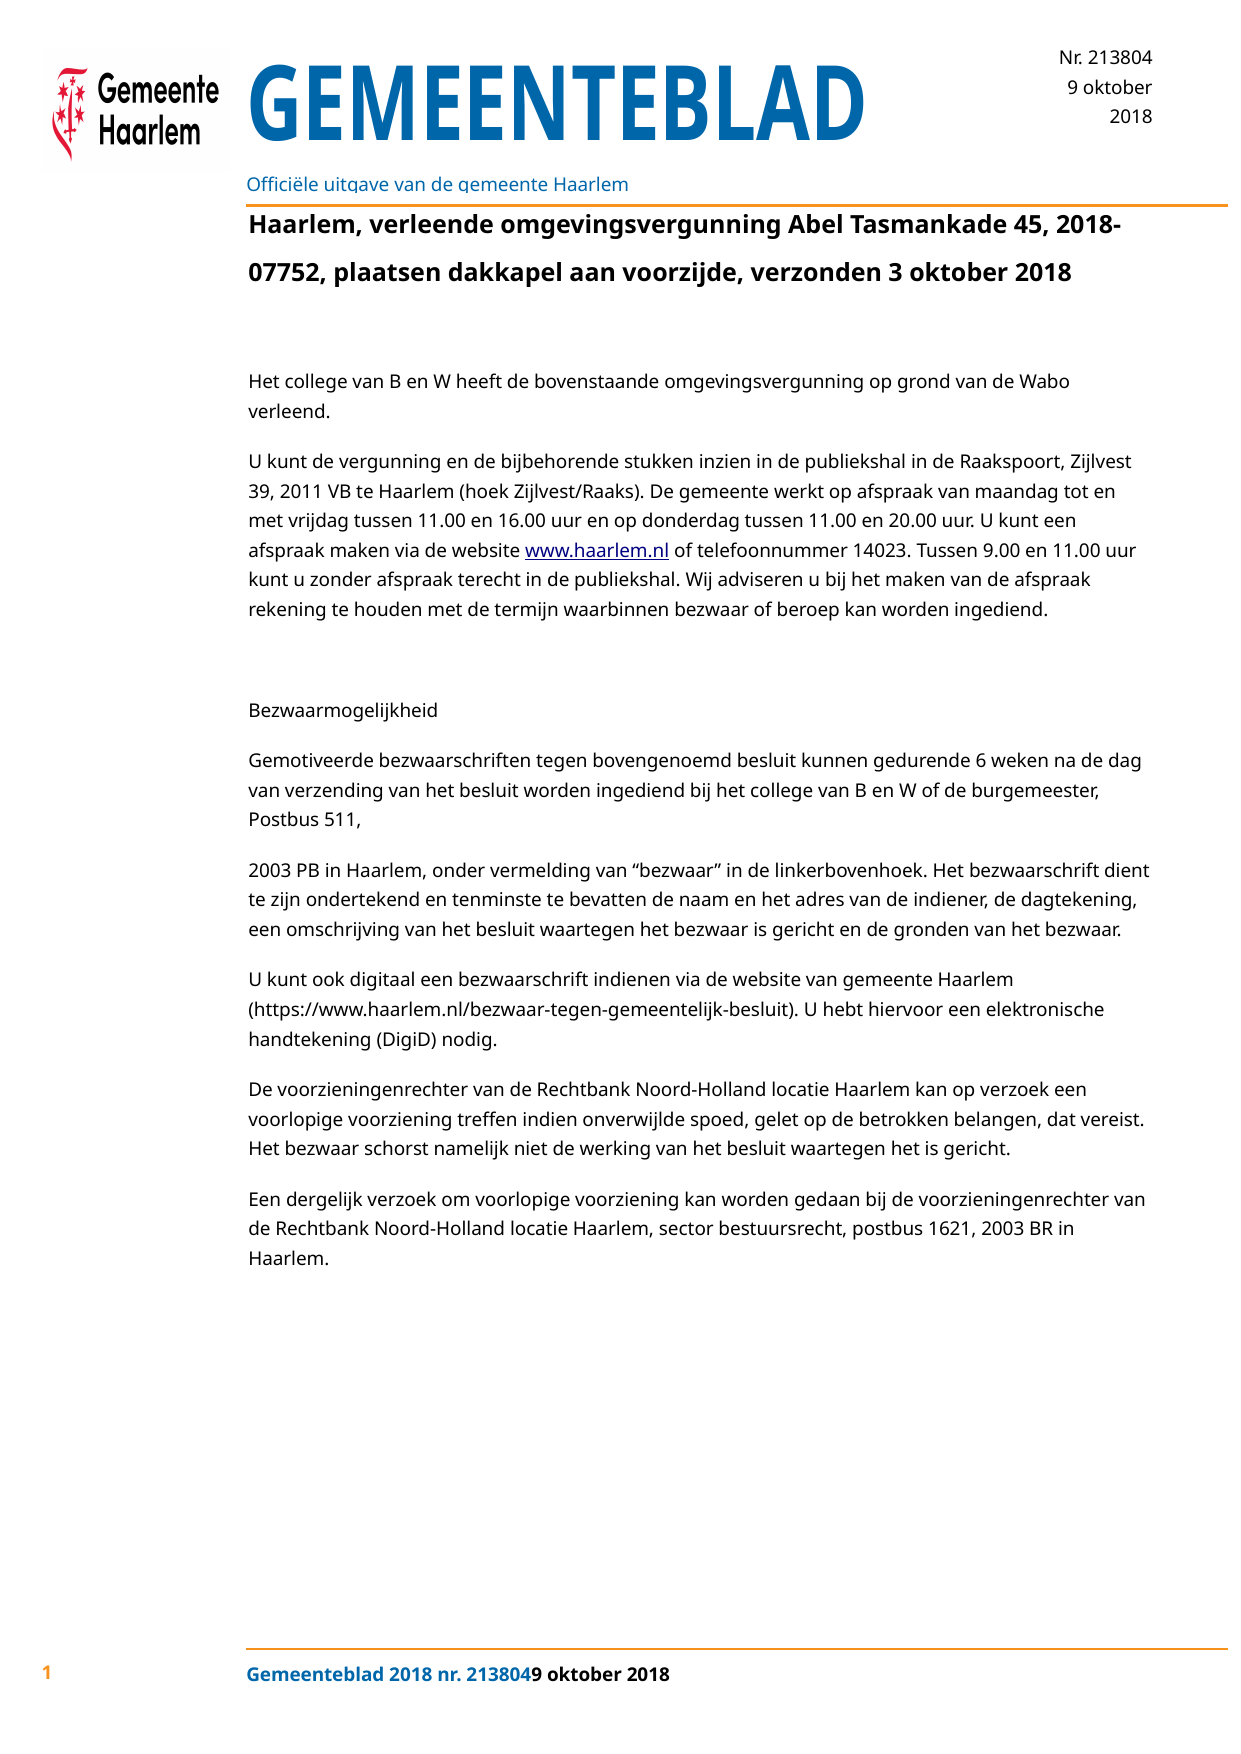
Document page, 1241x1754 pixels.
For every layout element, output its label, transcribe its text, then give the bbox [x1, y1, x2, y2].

text De voorzieningenrechter van de Rechtbank Noord-Holland locatie Haarlem kan op verzoek een voorlopige voorziening treffen indien onverwijlde spoed, gelet op de betrokken belangen, dat vereist. Het bezwaar schorst namelijk niet de werking van het besluit waartegen het is gericht. [248, 1076, 1152, 1161]
text Een dergelijk verzoek om voorlopige voorziening kan worden gedaan bij de voorzieningenrechter van de Rechtbank Noord-Holland locatie Haarlem, sector bestuursrecht, postbus 1621, 2003 BR in Haarlem. [248, 1186, 1152, 1271]
text U kunt ook digitaal een bezwaarschrift indienen via de website van gemeente Haarlem (https://www.haarlem.nl/bezwaar-tegen-gemeentelijk-besluit). U hebt hiervoor een elektronische handtekening (DigiD) nodig. [248, 967, 1152, 1052]
text Haarlem, verleende omgevingsvergunning Abel Tasmankade 45, 2018-07752, plaatsen dakkapel aan voorzijde, verzonden 3 oktober 2018 [248, 207, 1152, 288]
text 2003 PB in Haarlem, onder vermelding van “bezwaar” in de linkerbovenhoek. Het bezwaarschrift dient te zijn ondertekend en tenminste te bevatten de naam en het adres van de indiener, de dagtekening, een omschrijving van het besluit waartegen het bezwaar is gericht en de gronden van het bezwaar. [248, 857, 1152, 942]
text Het college van B en W heeft de bovenstaande omgevingsvergunning op grond van de Wabo verleend. [248, 368, 1152, 424]
text Bezwaarmogelijkheid [248, 697, 1152, 723]
picture [41, 47, 231, 172]
text Gemotiveerde bezwaarschriften tegen bovengenoemd besluit kunnen gedurende 6 weken na de dag van verzending van het besluit worden ingediend bij het college van B en W of de burgemeester, Postbus 511, [248, 747, 1152, 832]
text U kunt de vergunning en de bijbehorende stukken inzien in de publiekshal in de Raakspoort, Zijlvest 39, 2011 VB te Haarlem (hoek Zijlvest/Raaks). De gemeente werkt op afspraak van maandag tot en met vrijdag tussen 11.00 en 16.00 uur en op donderdag tussen 11.00 en 20.00 uur. U kunt een afspraak maken via de website www.haarlem.nl of telefoonnummer 14023. Tussen 9.00 en 11.00 uur kunt u zonder afspraak terecht in de publiekshal. Wij adviseren u bij het maken van de afspraak rekening te houden met de termijn waarbinnen bezwaar of beroep kan worden ingediend. [248, 448, 1152, 622]
